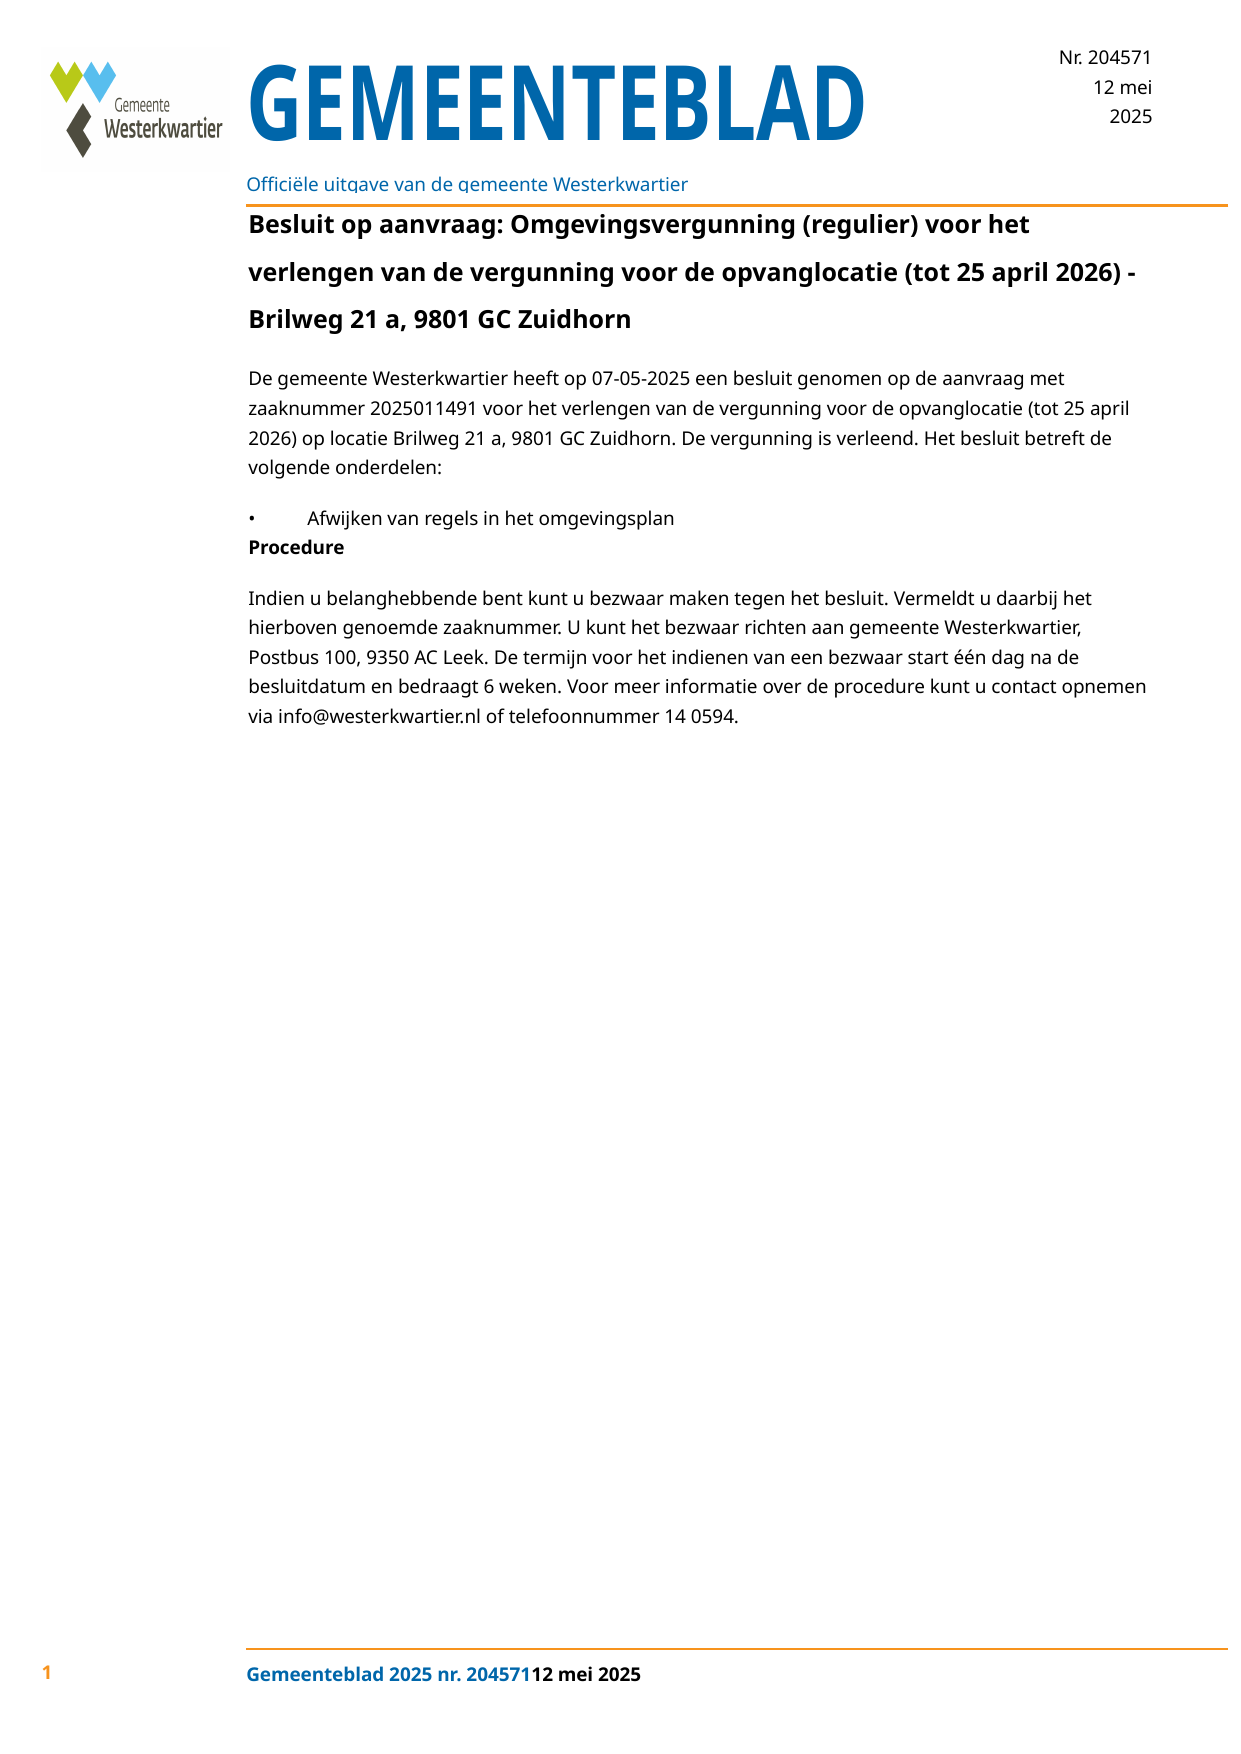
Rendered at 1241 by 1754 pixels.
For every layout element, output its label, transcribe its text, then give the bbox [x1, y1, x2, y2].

text Besluit op aanvraag: Omgevingsvergunning (regulier) voor het verlengen van de vergunning voor de opvanglocatie (tot 25 april 2026) - Brilweg 21 a, 9801 GC Zuidhorn [248, 207, 1152, 336]
text Indien u belanghebbende bent kunt u bezwaar maken tegen het besluit. Vermeldt u daarbij het hierboven genoemde zaaknummer. U kunt het bezwaar richten aan gemeente Westerkwartier, Postbus 100, 9350 AC Leek. De termijn voor het indienen van een bezwaar start één dag na de besluitdatum en bedraagt 6 weken. Voor meer informatie over de procedure kunt u contact opnemen via info@westerkwartier.nl of telefoonnummer 14 0594. [248, 585, 1152, 729]
text Procedure [248, 534, 1152, 560]
text De gemeente Westerkwartier heeft op 07-05-2025 een besluit genomen op de aanvraag met zaaknummer 2025011491 voor het verlengen van de vergunning voor de opvanglocatie (tot 25 april 2026) op locatie Brilweg 21 a, 9801 GC Zuidhorn. De vergunning is verleend. Het besluit betreft de volgende onderdelen: [248, 366, 1152, 480]
picture [41, 47, 231, 172]
list Afwijken van regels in het omgevingsplan [248, 505, 1152, 530]
